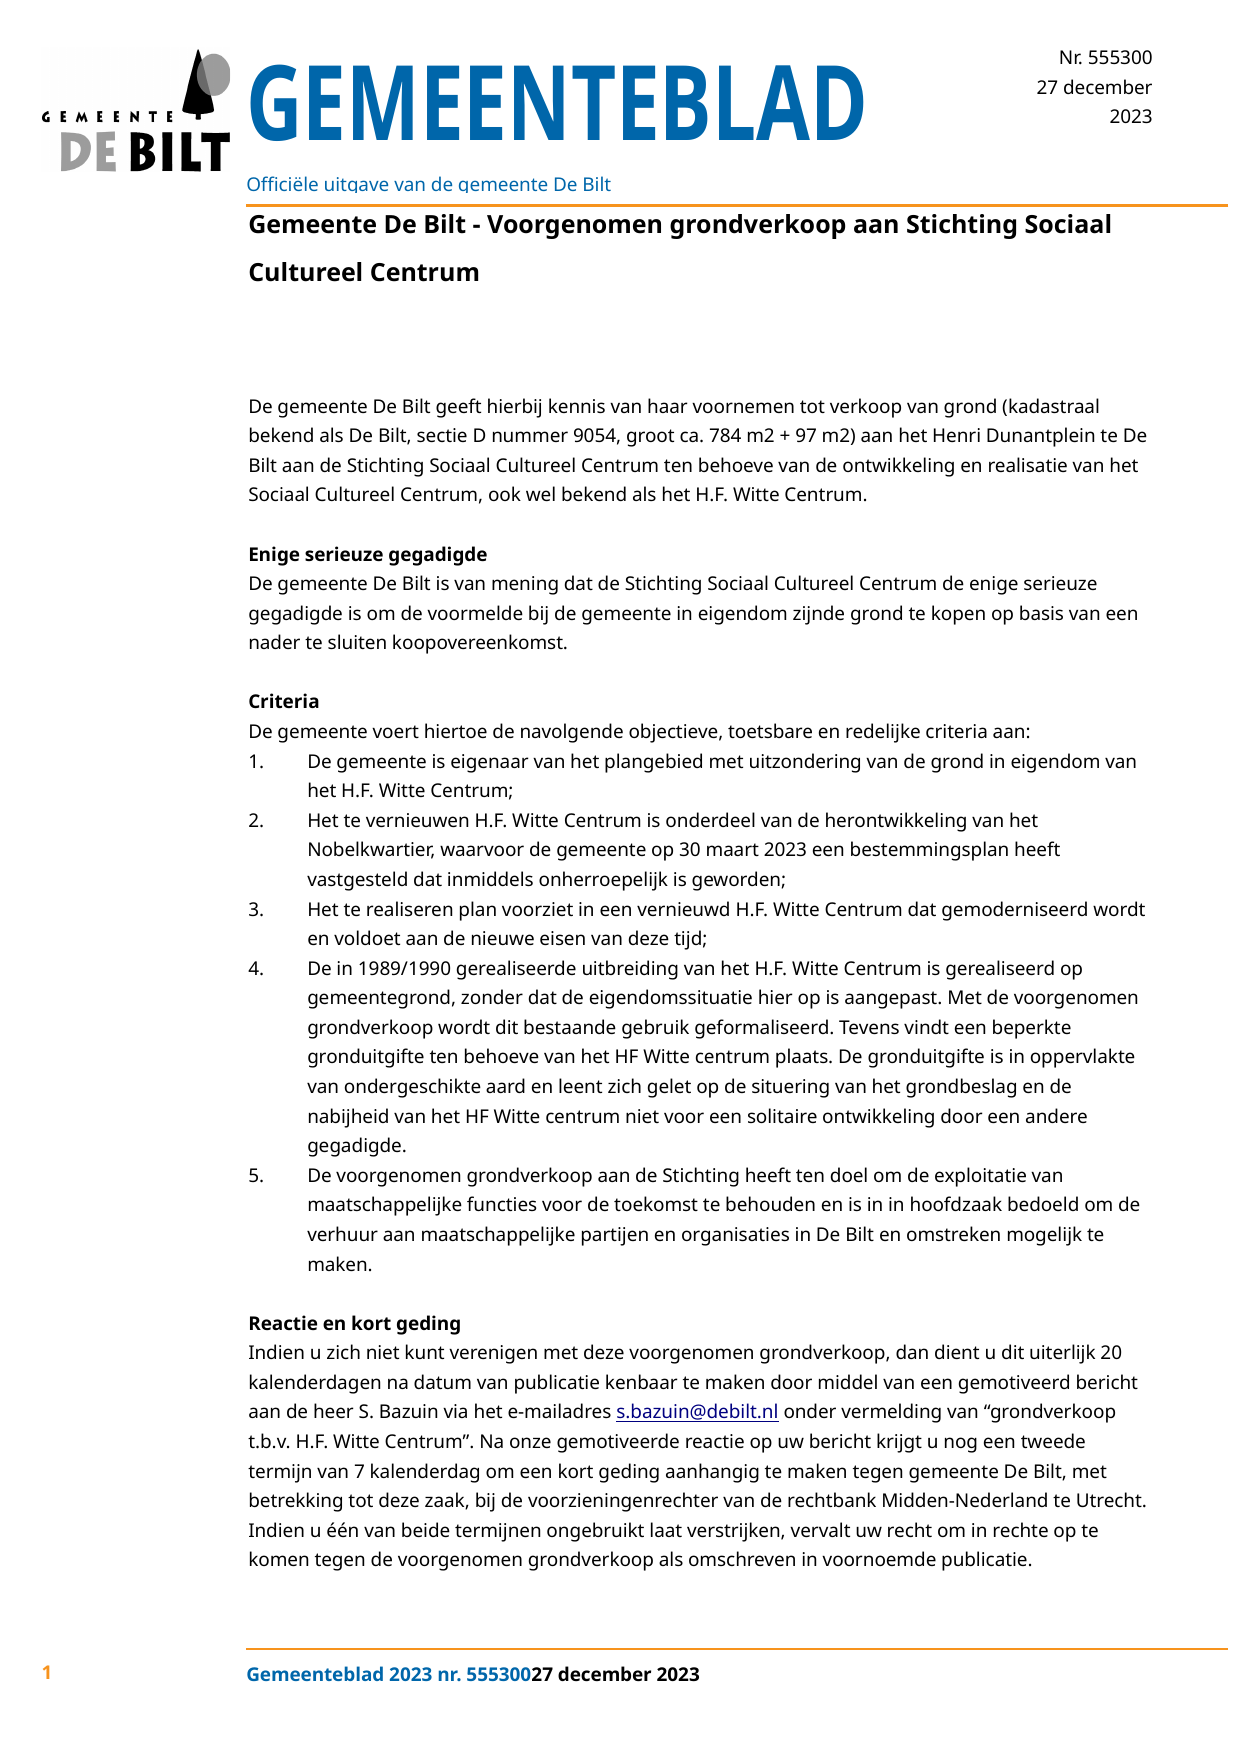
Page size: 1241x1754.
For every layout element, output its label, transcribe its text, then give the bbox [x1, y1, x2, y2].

list Het te vernieuwen H.F. Witte Centrum is onderdeel van de herontwikkeling van het Nobelkwartier, waarvoor de gemeente op 30 maart 2023 een bestemmingsplan heeft vastgesteld dat inmiddels onherroepelijk is geworden; [248, 807, 1152, 892]
text Enige serieuze gegadigde [248, 541, 1152, 567]
list De gemeente is eigenaar van het plangebied met uitzondering van de grond in eigendom van het H.F. Witte Centrum; [248, 748, 1152, 803]
text De gemeente De Bilt is van mening dat de Stichting Sociaal Cultureel Centrum de enige serieuze gegadigde is om de voormelde bij de gemeente in eigendom zijnde grond te kopen op basis van een nader te sluiten koopovereenkomst. [248, 570, 1152, 655]
text De gemeente De Bilt geeft hierbij kennis van haar voornemen tot verkoop van grond (kadastraal bekend als De Bilt, sectie D nummer 9054, groot ca. 784 m2 + 97 m2) aan het Henri Dunantplein te De Bilt aan de Stichting Sociaal Cultureel Centrum ten behoeve van de ontwikkeling en realisatie van het Sociaal Cultureel Centrum, ook wel bekend als het H.F. Witte Centrum. [248, 393, 1152, 507]
text De gemeente voert hiertoe de navolgende objectieve, toetsbare en redelijke criteria aan: [248, 718, 1152, 744]
text Criteria [248, 689, 1152, 714]
text Reactie en kort geding [248, 1310, 1152, 1336]
list Het te realiseren plan voorziet in een vernieuwd H.F. Witte Centrum dat gemoderniseerd wordt en voldoet aan de nieuwe eisen van deze tijd; [248, 896, 1152, 951]
list De voorgenomen grondverkoop aan de Stichting heeft ten doel om de exploitatie van maatschappelijke functies voor de toekomst te behouden en is in in hoofdzaak bedoeld om de verhuur aan maatschappelijke partijen en organisaties in De Bilt en omstreken mogelijk te maken. [248, 1162, 1152, 1277]
text Indien u zich niet kunt verenigen met deze voorgenomen grondverkoop, dan dient u dit uiterlijk 20 kalenderdagen na datum van publicatie kenbaar te maken door middel van een gemotiveerd bericht aan de heer S. Bazuin via het e-mailadres s.bazuin@debilt.nl onder vermelding van “grondverkoop t.b.v. H.F. Witte Centrum”. Na onze gemotiveerde reactie op uw bericht krijgt u nog een tweede termijn van 7 kalenderdag om een kort geding aanhangig te maken tegen gemeente De Bilt, met betrekking tot deze zaak, bij de voorzieningenrechter van de rechtbank Midden-Nederland te Utrecht. Indien u één van beide termijnen ongebruikt laat verstrijken, vervalt uw recht om in rechte op te komen tegen de voorgenomen grondverkoop als omschreven in voornoemde publicatie. [248, 1339, 1152, 1572]
text Gemeente De Bilt - Voorgenomen grondverkoop aan Stichting Sociaal Cultureel Centrum [248, 207, 1152, 288]
picture [41, 47, 231, 172]
list De in 1989/1990 gerealiseerde uitbreiding van het H.F. Witte Centrum is gerealiseerd op gemeentegrond, zonder dat de eigendomssituatie hier op is aangepast. Met de voorgenomen grondverkoop wordt dit bestaande gebruik geformaliseerd. Tevens vindt een beperkte gronduitgifte ten behoeve van het HF Witte centrum plaats. De gronduitgifte is in oppervlakte van ondergeschikte aard en leent zich gelet op de situering van het grondbeslag en de nabijheid van het HF Witte centrum niet voor een solitaire ontwikkeling door een andere gegadigde. [248, 955, 1152, 1158]
